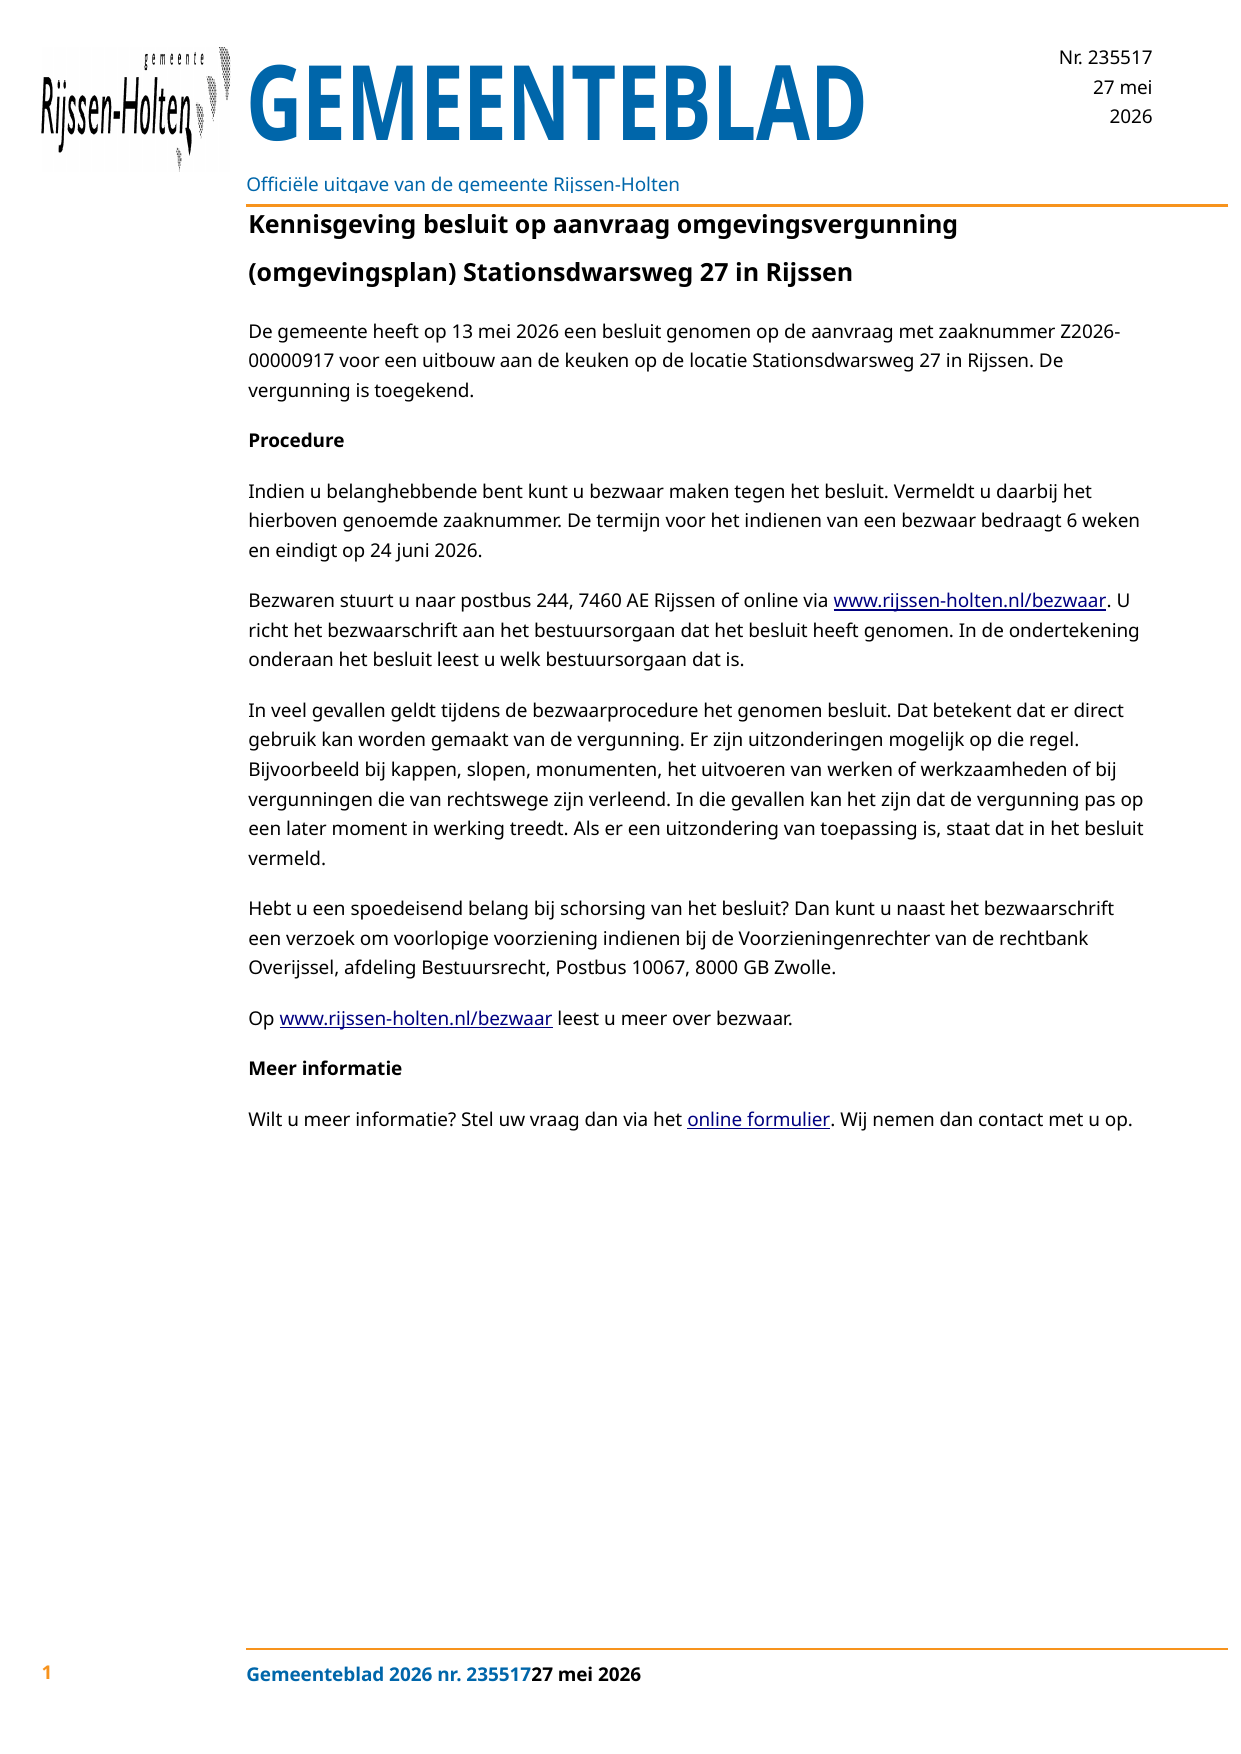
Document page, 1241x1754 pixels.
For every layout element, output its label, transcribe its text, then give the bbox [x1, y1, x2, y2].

text De gemeente heeft op 13 mei 2026 een besluit genomen op de aanvraag met zaaknummer Z2026-00000917 voor een uitbouw aan de keuken op de locatie Stationsdwarsweg 27 in Rijssen. De vergunning is toegekend. [248, 318, 1152, 403]
text Kennisgeving besluit op aanvraag omgevingsvergunning (omgevingsplan) Stationsdwarsweg 27 in Rijssen [248, 207, 1152, 288]
picture [41, 47, 231, 172]
text In veel gevallen geldt tijdens de bezwaarprocedure het genomen besluit. Dat betekent dat er direct gebruik kan worden gemaakt van de vergunning. Er zijn uitzonderingen mogelijk op die regel. Bijvoorbeeld bij kappen, slopen, monumenten, het uitvoeren van werken of werkzaamheden of bij vergunningen die van rechtswege zijn verleend. In die gevallen kan het zijn dat de vergunning pas op een later moment in werking treedt. Als er een uitzondering van toepassing is, staat dat in het besluit vermeld. [248, 697, 1152, 871]
text Bezwaren stuurt u naar postbus 244, 7460 AE Rijssen of online via www.rijssen-holten.nl/bezwaar. U richt het bezwaarschrift aan het bestuursorgaan dat het besluit heeft genomen. In de ondertekening onderaan het besluit leest u welk bestuursorgaan dat is. [248, 587, 1152, 672]
text Procedure [248, 427, 1152, 453]
text Meer informatie [248, 1055, 1152, 1081]
text Op www.rijssen-holten.nl/bezwaar leest u meer over bezwaar. [248, 1005, 1152, 1031]
text Hebt u een spoedeisend belang bij schorsing van het besluit? Dan kunt u naast het bezwaarschrift een verzoek om voorlopige voorziening indienen bij de Voorzieningenrechter van de rechtbank Overijssel, afdeling Bestuursrecht, Postbus 10067, 8000 GB Zwolle. [248, 895, 1152, 980]
text Indien u belanghebbende bent kunt u bezwaar maken tegen het besluit. Vermeldt u daarbij het hierboven genoemde zaaknummer. De termijn voor het indienen van een bezwaar bedraagt 6 weken en eindigt op 24 juni 2026. [248, 478, 1152, 563]
text Wilt u meer informatie? Stel uw vraag dan via het online formulier. Wij nemen dan contact met u op. [248, 1106, 1152, 1132]
